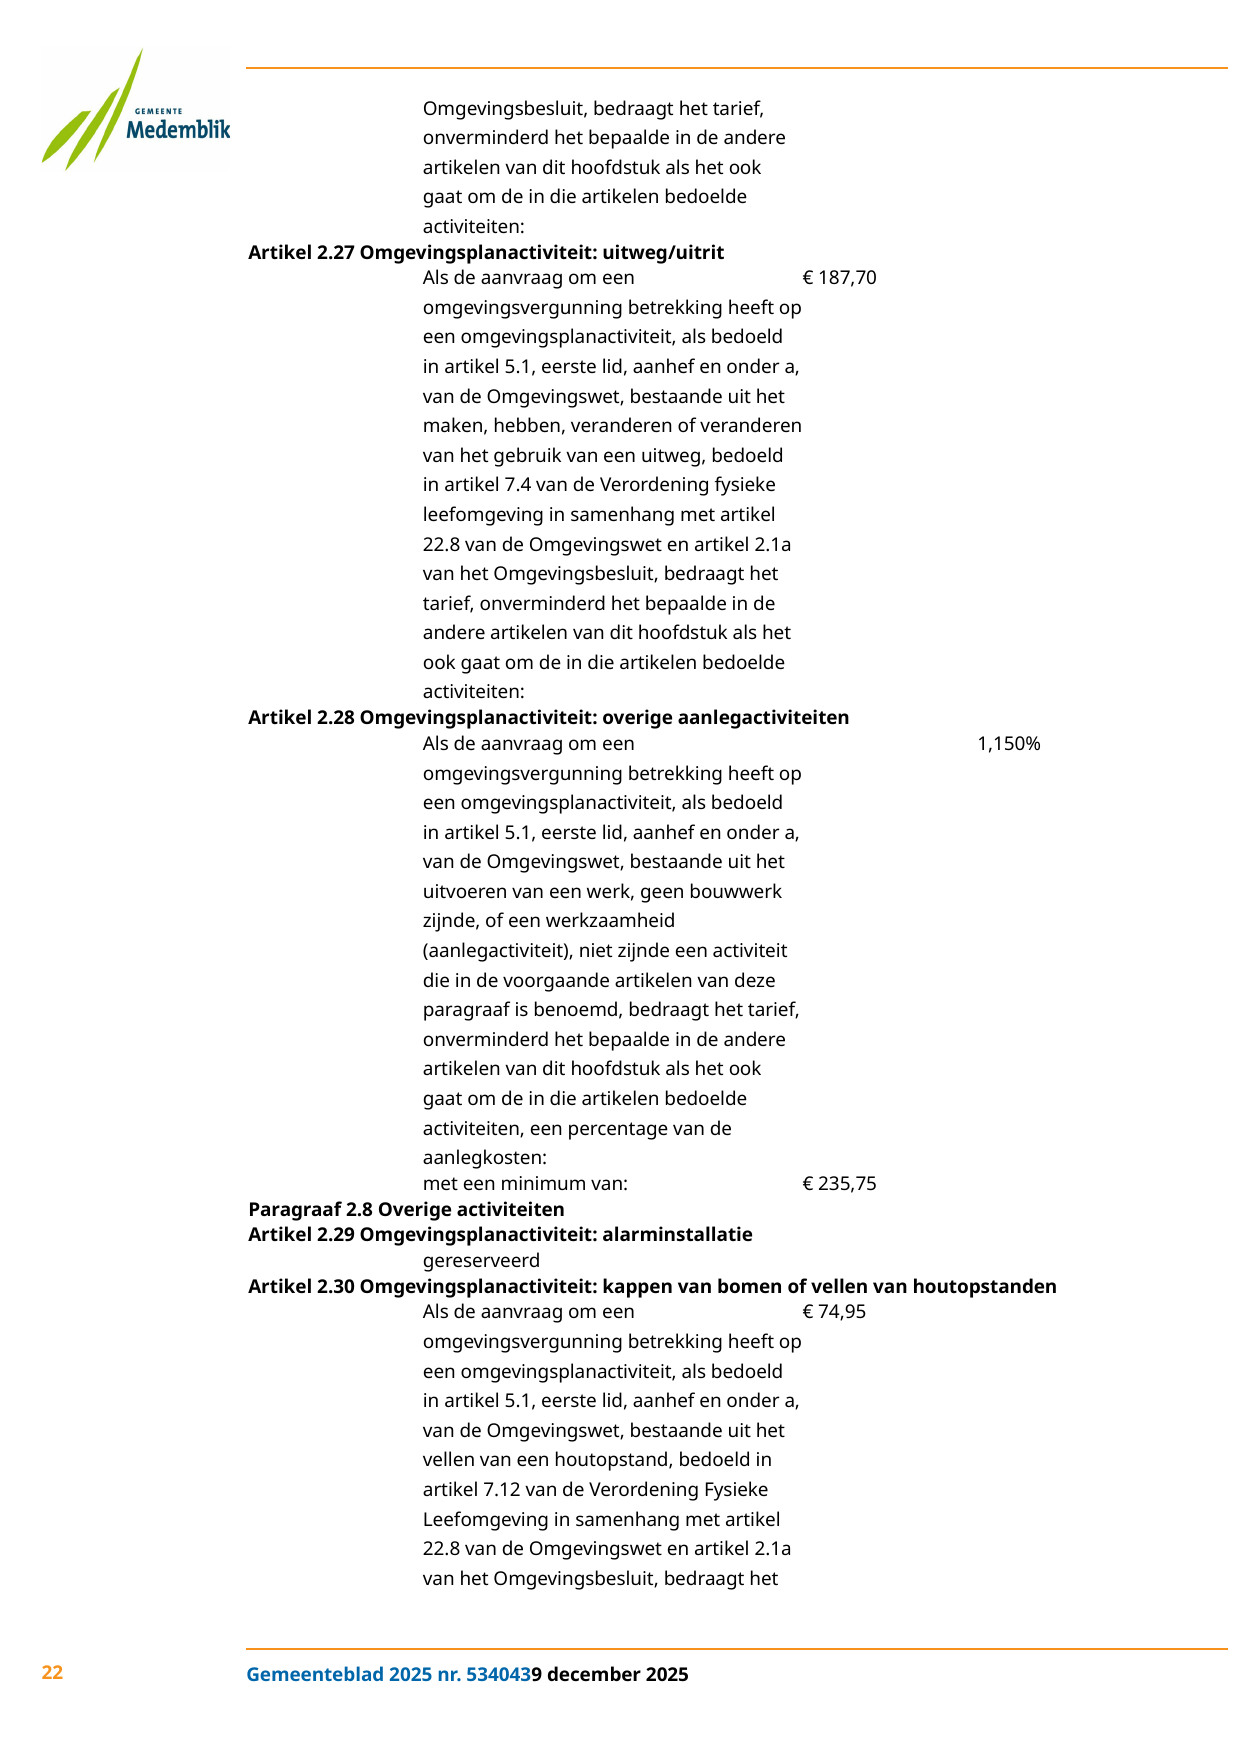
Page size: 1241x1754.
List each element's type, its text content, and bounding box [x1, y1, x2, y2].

table_cell € 187,70 [802, 265, 977, 704]
table_cell Artikel 2.27 Omgevingsplanactiviteit: uitweg/uitrit [248, 239, 1152, 264]
table_cell met een minimum van: [423, 1170, 802, 1196]
table_cell 1,150% [977, 730, 1152, 1170]
table_cell Als de aanvraag om een omgevingsvergunning betrekking heeft op een omgevingsplanactiviteit, als bedoeld in artikel 5.1, eerste lid, aanhef en onder a, van de Omgevingswet, bestaande uit het vellen van een houtopstand, bedoeld in artikel 7.12 van de Verordening Fysieke Leefomgeving in samenhang met artikel 22.8 van de Omgevingswet en artikel 2.1a van het Omgevingsbesluit, bedraagt het [423, 1299, 802, 1591]
table_cell [248, 730, 423, 1170]
table_cell Paragraaf 2.8 Overige activiteiten [248, 1196, 1152, 1222]
table_cell gereserveerd [423, 1247, 802, 1273]
table_cell Als de aanvraag om een omgevingsvergunning betrekking heeft op een omgevingsplanactiviteit, als bedoeld in artikel 5.1, eerste lid, aanhef en onder a, van de Omgevingswet, bestaande uit het uitvoeren van een werk, geen bouwwerk zijnde, of een werkzaamheid (aanlegactiviteit), niet zijnde een activiteit die in de voorgaande artikelen van deze paragraaf is benoemd, bedraagt het tarief, onverminderd het bepaalde in de andere artikelen van dit hoofdstuk als het ook gaat om de in die artikelen bedoelde activiteiten, een percentage van de aanlegkosten: [423, 730, 802, 1170]
table_cell [248, 95, 423, 239]
table_cell Artikel 2.30 Omgevingsplanactiviteit: kappen van bomen of vellen van houtopstanden [248, 1273, 1152, 1299]
table_cell Artikel 2.29 Omgevingsplanactiviteit: alarminstallatie [248, 1222, 1152, 1247]
table_cell [977, 95, 1152, 239]
table_cell [802, 730, 977, 1170]
table_cell [248, 1299, 423, 1591]
table_cell [248, 1247, 423, 1273]
table_cell [248, 265, 423, 704]
table_cell Als de aanvraag om een omgevingsvergunning betrekking heeft op een omgevingsplanactiviteit, als bedoeld in artikel 5.1, eerste lid, aanhef en onder a, van de Omgevingswet, bestaande uit het maken, hebben, veranderen of veranderen van het gebruik van een uitweg, bedoeld in artikel 7.4 van de Verordening fysieke leefomgeving in samenhang met artikel 22.8 van de Omgevingswet en artikel 2.1a van het Omgevingsbesluit, bedraagt het tarief, onverminderd het bepaalde in de andere artikelen van dit hoofdstuk als het ook gaat om de in die artikelen bedoelde activiteiten: [423, 265, 802, 704]
table_cell [977, 1299, 1152, 1591]
table_cell Omgevingsbesluit, bedraagt het tarief, onverminderd het bepaalde in de andere artikelen van dit hoofdstuk als het ook gaat om de in die artikelen bedoelde activiteiten: [423, 95, 802, 239]
table_cell [977, 1170, 1152, 1196]
table_cell [977, 265, 1152, 704]
table_cell [248, 1170, 423, 1196]
table_cell [977, 1247, 1152, 1273]
table_cell [802, 1247, 977, 1273]
table_cell € 235,75 [802, 1170, 977, 1196]
table_cell Artikel 2.28 Omgevingsplanactiviteit: overige aanlegactiviteiten [248, 705, 1152, 730]
picture [41, 47, 231, 172]
table_cell [802, 95, 977, 239]
table_cell € 74,95 [802, 1299, 977, 1591]
